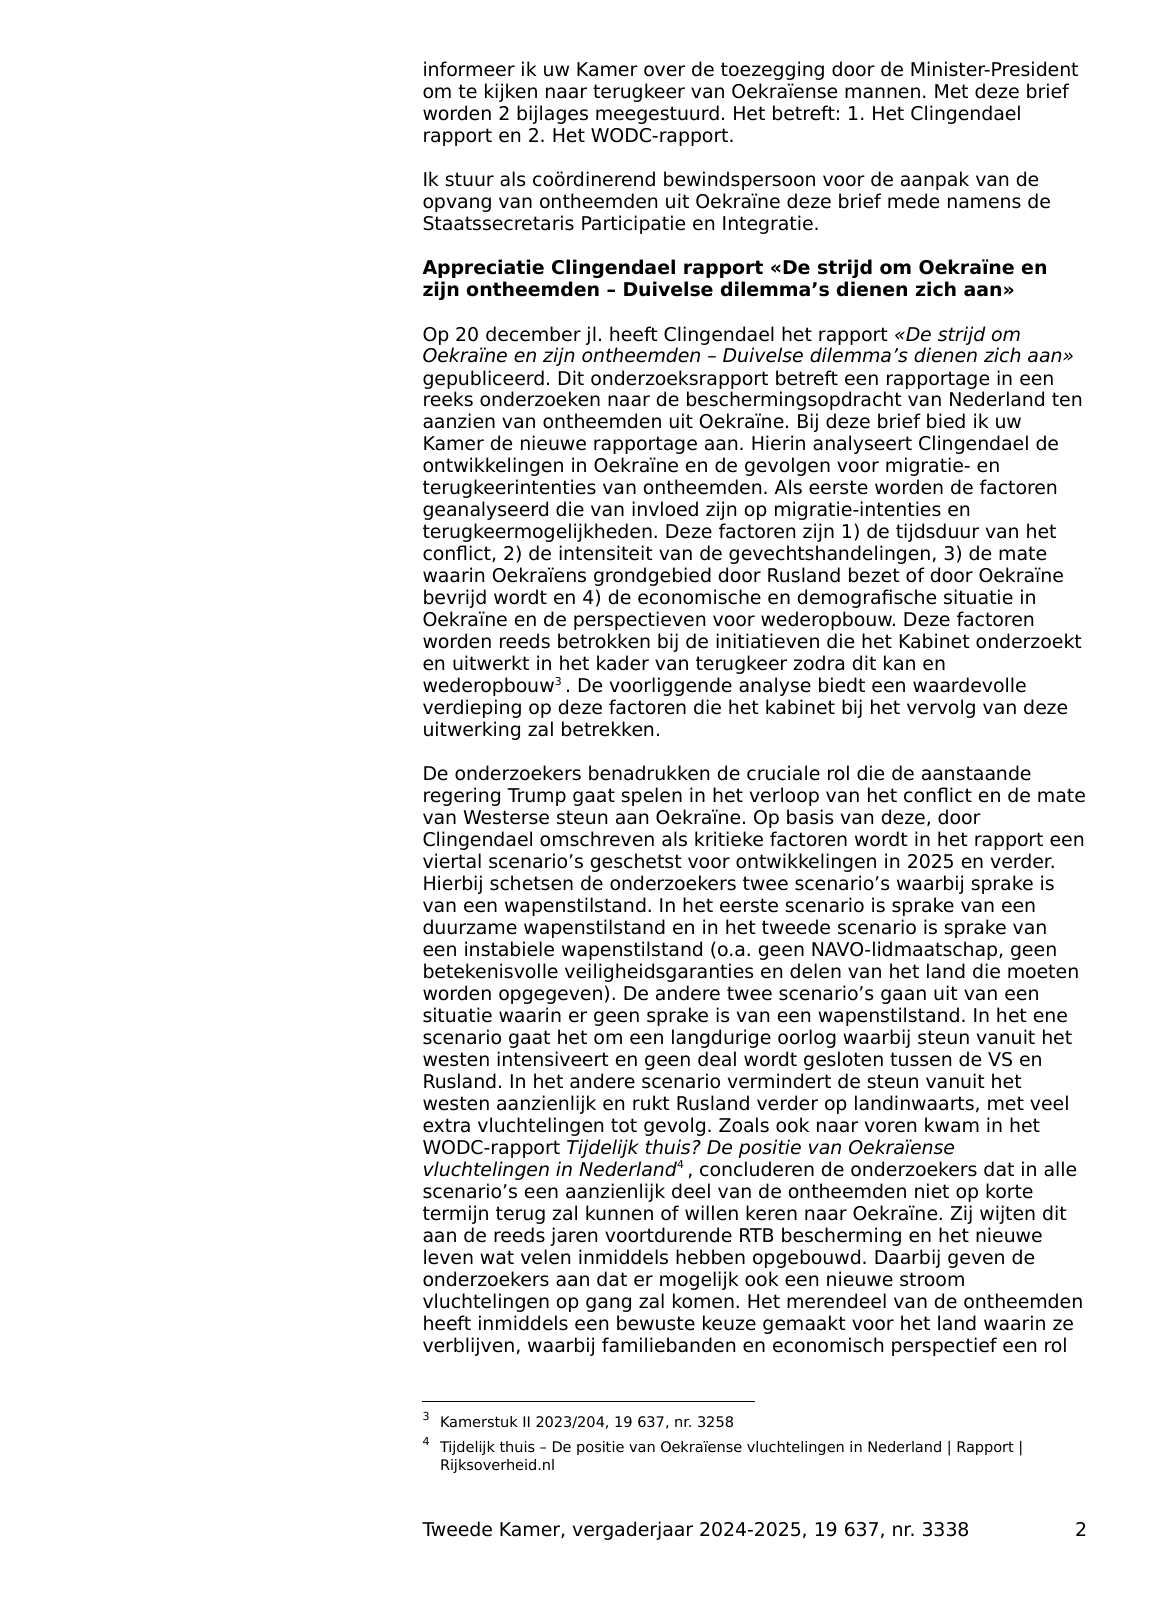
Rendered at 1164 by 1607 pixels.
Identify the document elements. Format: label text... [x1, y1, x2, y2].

text Kamerstuk II 2023/204, 19 637, nr. 3258 [422, 1410, 1087, 1432]
text Op 20 december jl. heeft Clingendael het rapport «De strijd om Oekraïne en zijn ontheemden – Duivelse dilemma’s dienen zich aan» gepubliceerd. Dit onderzoeksrapport betreft een rapportage in een reeks onderzoeken naar de beschermingsopdracht van Nederland ten aanzien van ontheemden uit Oekraïne. Bij deze brief bied ik uw Kamer de nieuwe rapportage aan. Hierin analyseert Clingendael de ontwikkelingen in Oekraïne en de gevolgen voor migratie- en terugkeerintenties van ontheemden. Als eerste worden de factoren geanalyseerd die van invloed zijn op migratie-intenties en terugkeermogelijkheden. Deze factoren zijn 1) de tijdsduur van het conflict, 2) de intensiteit van de gevechtshandelingen, 3) de mate waarin Oekraïens grondgebied door Rusland bezet of door Oekraïne bevrijd wordt en 4) de economische en demografische situatie in Oekraïne en de perspectieven voor wederopbouw. Deze factoren worden reeds betrokken bij de initiatieven die het Kabinet onderzoekt en uitwerkt in het kader van terugkeer zodra dit kan en wederopbouw. De voorliggende analyse biedt een waardevolle verdieping op deze factoren die het kabinet bij het vervolg van deze uitwerking zal betrekken. [422, 323, 1087, 741]
text informeer ik uw Kamer over de toezegging door de Minister-President om te kijken naar terugkeer van Oekraïense mannen. Met deze brief worden 2 bijlages meegestuurd. Het betreft: 1. Het Clingendael rapport en 2. Het WODC-rapport. [422, 59, 1087, 147]
subtitle Appreciatie Clingendael rapport «De strijd om Oekraïne en zijn ontheemden – Duivelse dilemma’s dienen zich aan» [422, 257, 1087, 301]
text De onderzoekers benadrukken de cruciale rol die de aanstaande regering Trump gaat spelen in het verloop van het conflict en de mate van Westerse steun aan Oekraïne. Op basis van deze, door Clingendael omschreven als kritieke factoren wordt in het rapport een viertal scenario’s geschetst voor ontwikkelingen in 2025 en verder. Hierbij schetsen de onderzoekers twee scenario’s waarbij sprake is van een wapenstilstand. In het eerste scenario is sprake van een duurzame wapenstilstand en in het tweede scenario is sprake van een instabiele wapenstilstand (o.a. geen NAVO-lidmaatschap, geen betekenisvolle veiligheidsgaranties en delen van het land die moeten worden opgegeven). De andere twee scenario’s gaan uit van een situatie waarin er geen sprake is van een wapenstilstand. In het ene scenario gaat het om een langdurige oorlog waarbij steun vanuit het westen intensiveert en geen deal wordt gesloten tussen de VS en Rusland. In het andere scenario vermindert de steun vanuit het westen aanzienlijk en rukt Rusland verder op landinwaarts, met veel extra vluchtelingen tot gevolg. Zoals ook naar voren kwam in het WODC-rapport Tijdelijk thuis? De positie van Oekraïense vluchtelingen in Nederland, concluderen de onderzoekers dat in alle scenario’s een aanzienlijk deel van de ontheemden niet op korte termijn terug zal kunnen of willen keren naar Oekraïne. Zij wijten dit aan de reeds jaren voortdurende RTB bescherming en het nieuwe leven wat velen inmiddels hebben opgebouwd. Daarbij geven de onderzoekers aan dat er mogelijk ook een nieuwe stroom vluchtelingen op gang zal komen. Het merendeel van de ontheemden heeft inmiddels een bewuste keuze gemaakt voor het land waarin ze verblijven, waarbij familiebanden en economisch perspectief een rol [422, 763, 1087, 1357]
text Ik stuur als coördinerend bewindspersoon voor de aanpak van de opvang van ontheemden uit Oekraïne deze brief mede namens de Staatssecretaris Participatie en Integratie. [422, 169, 1087, 235]
text Tijdelijk thuis – De positie van Oekraïense vluchtelingen in Nederland | Rapport | Rijksoverheid.nl [422, 1435, 1087, 1474]
